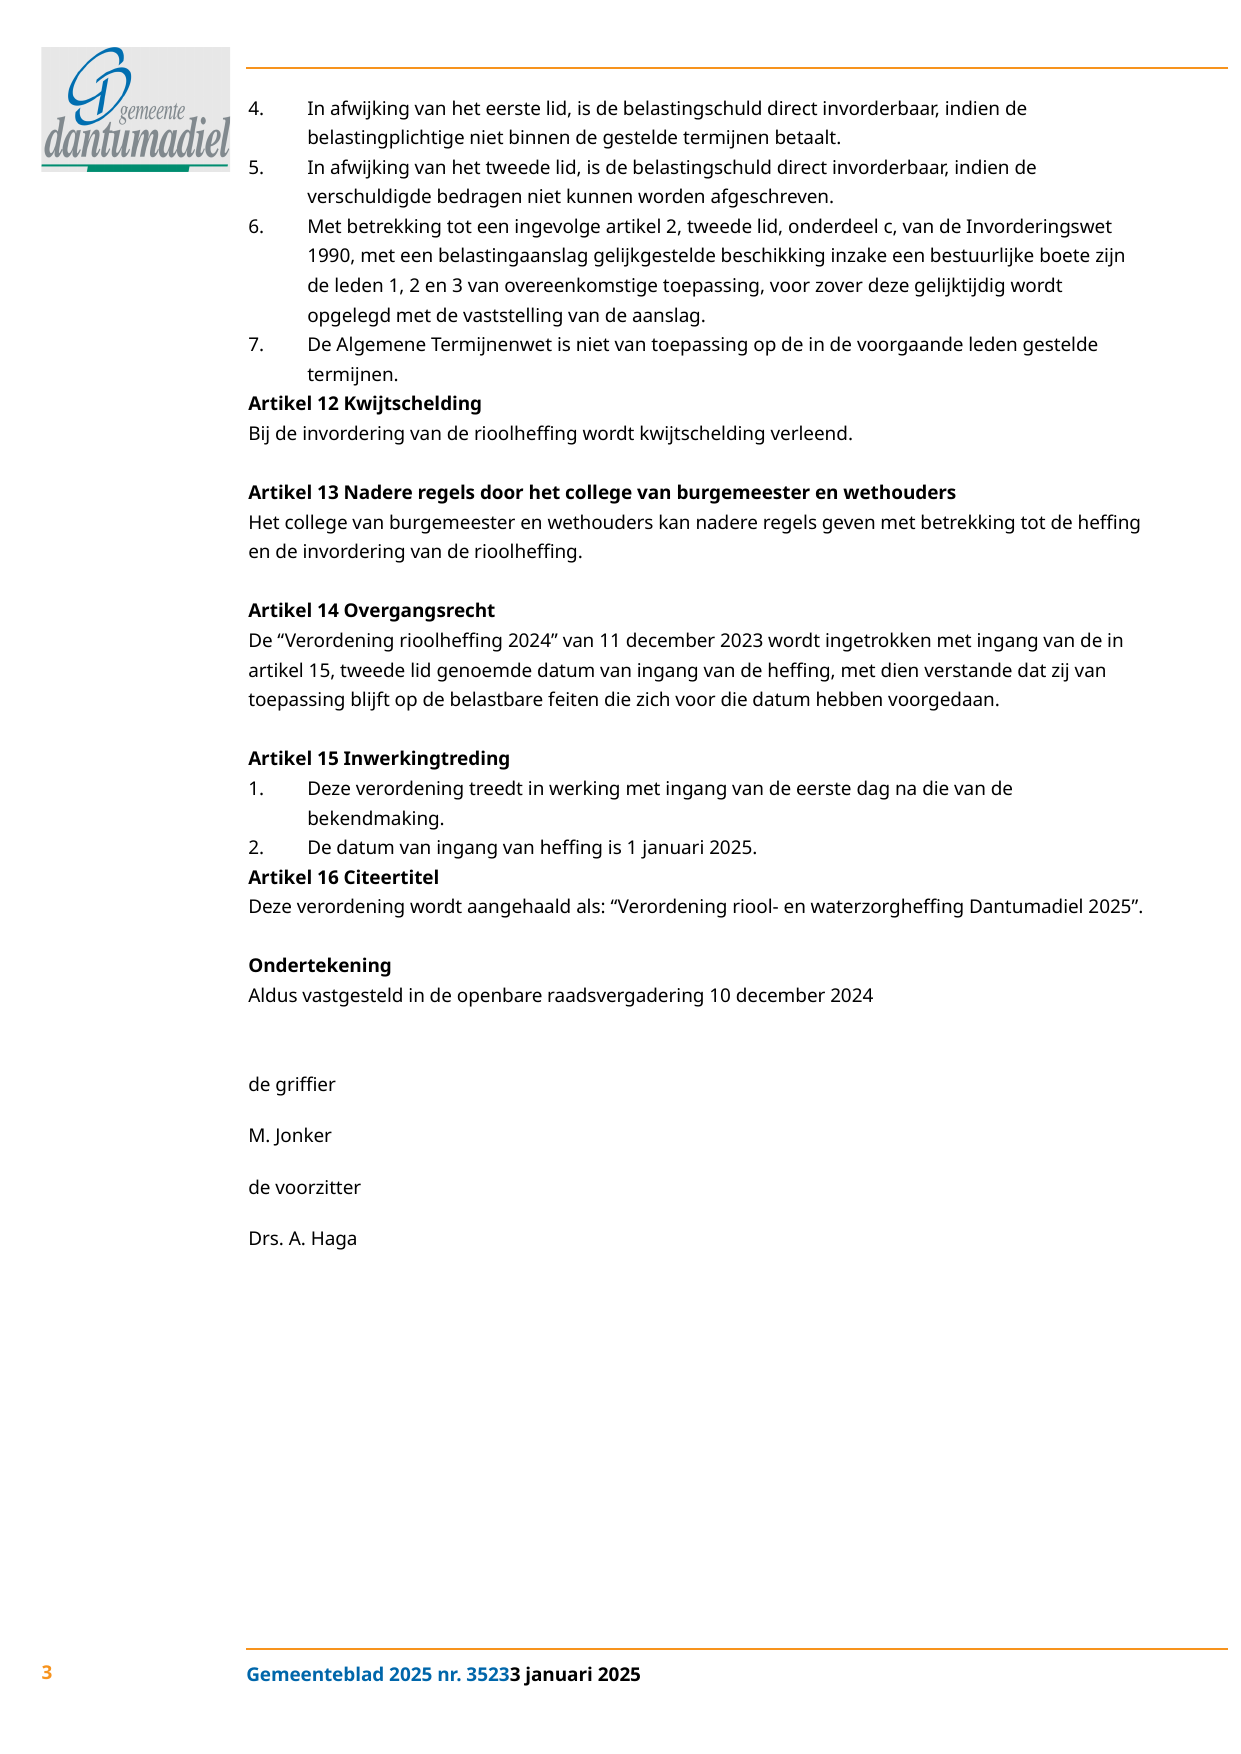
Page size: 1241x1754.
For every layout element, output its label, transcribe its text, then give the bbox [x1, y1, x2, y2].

text Aldus vastgesteld in de openbare raadsvergadering 10 december 2024 [248, 982, 1152, 1008]
list In afwijking van het tweede lid, is de belastingschuld direct invorderbaar, indien de verschuldigde bedragen niet kunnen worden afgeschreven. [248, 154, 1152, 209]
list De datum van ingang van heffing is 1 januari 2025. [248, 834, 1152, 860]
text Artikel 16 Citeertitel [248, 864, 1152, 890]
list In afwijking van het eerste lid, is de belastingschuld direct invorderbaar, indien de belastingplichtige niet binnen de gestelde termijnen betaalt. [248, 95, 1152, 150]
list Deze verordening treedt in werking met ingang van de eerste dag na die van de bekendmaking. [248, 775, 1152, 831]
list De Algemene Termijnenwet is niet van toepassing op de in de voorgaande leden gestelde termijnen. [248, 331, 1152, 387]
text Artikel 15 Inwerkingtreding [248, 746, 1152, 771]
text Artikel 12 Kwijtschelding [248, 391, 1152, 416]
text Deze verordening wordt aangehaald als: “Verordening riool- en waterzorgheffing Dantumadiel 2025”. [248, 893, 1152, 919]
text De “Verordening rioolheffing 2024” van 11 december 2023 wordt ingetrokken met ingang van de in artikel 15, tweede lid genoemde datum van ingang van de heffing, met dien verstande dat zij van toepassing blijft op de belastbare feiten die zich voor die datum hebben voorgedaan. [248, 627, 1152, 712]
text Het college van burgemeester en wethouders kan nadere regels geven met betrekking tot de heffing en de invordering van de rioolheffing. [248, 509, 1152, 564]
picture [41, 47, 231, 172]
text Ondertekening [248, 953, 1152, 978]
text Artikel 13 Nadere regels door het college van burgemeester en wethouders [248, 479, 1152, 505]
text Drs. A. Haga [248, 1225, 1152, 1251]
text M. Jonker [248, 1122, 1152, 1148]
text de griffier [248, 1071, 1152, 1097]
text de voorzitter [248, 1174, 1152, 1200]
text Artikel 14 Overgangsrecht [248, 598, 1152, 623]
text Bij de invordering van de rioolheffing wordt kwijtschelding verleend. [248, 420, 1152, 446]
list Met betrekking tot een ingevolge artikel 2, tweede lid, onderdeel c, van de Invorderingswet 1990, met een belastingaanslag gelijkgestelde beschikking inzake een bestuurlijke boete zijn de leden 1, 2 en 3 van overeenkomstige toepassing, voor zover deze gelijktijdig wordt opgelegd met de vaststelling van de aanslag. [248, 213, 1152, 328]
